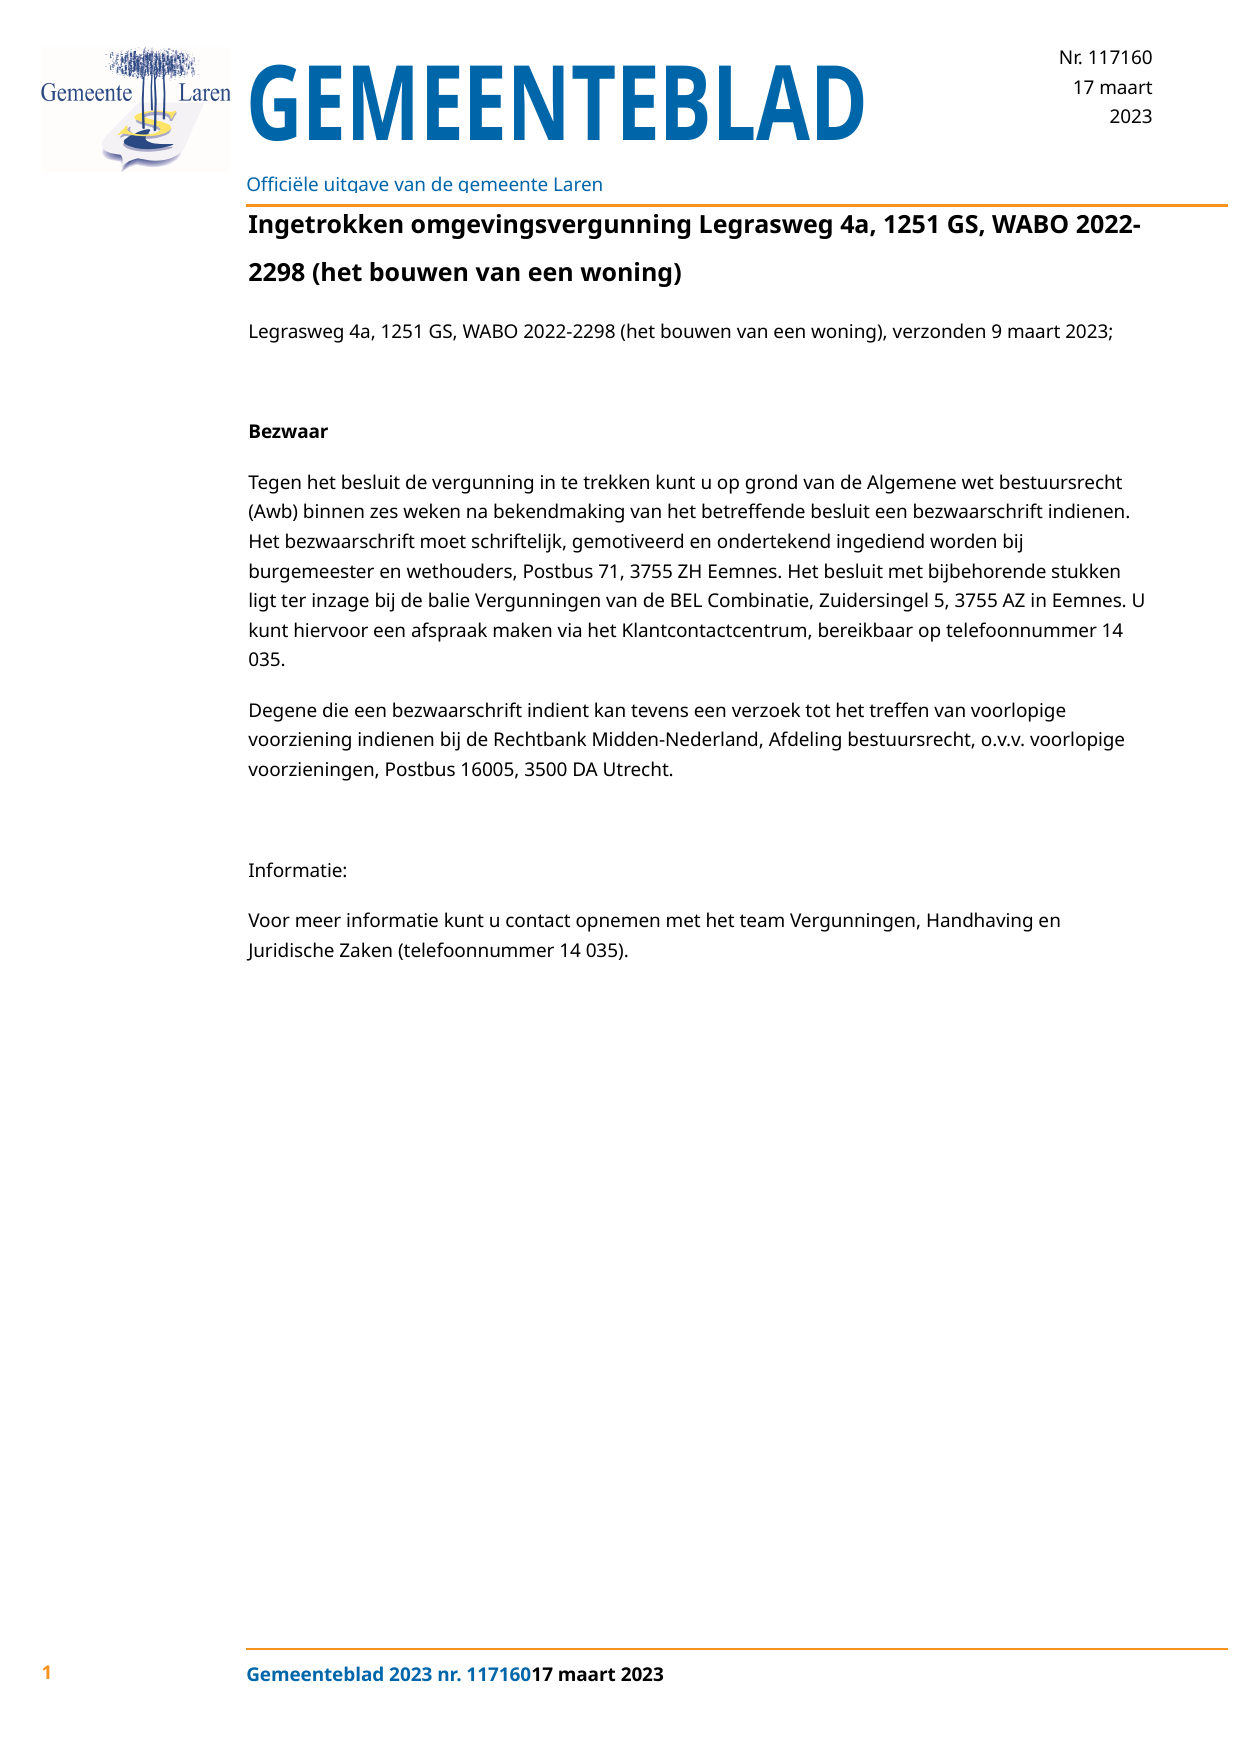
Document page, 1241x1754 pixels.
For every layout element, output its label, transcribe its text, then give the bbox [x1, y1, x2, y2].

text Bezwaar [248, 419, 1152, 444]
text Tegen het besluit de vergunning in te trekken kunt u op grond van de Algemene wet bestuursrecht (Awb) binnen zes weken na bekendmaking van het betreffende besluit een bezwaarschrift indienen. Het bezwaarschrift moet schriftelijk, gemotiveerd en ondertekend ingediend worden bij burgemeester en wethouders, Postbus 71, 3755 ZH Eemnes. Het besluit met bijbehorende stukken ligt ter inzage bij de balie Vergunningen van de BEL Combinatie, Zuidersingel 5, 3755 AZ in Eemnes. U kunt hiervoor een afspraak maken via het Klantcontactcentrum, bereikbaar op telefoonnummer 14 035. [248, 469, 1152, 672]
picture [41, 47, 231, 172]
text Voor meer informatie kunt u contact opnemen met het team Vergunningen, Handhaving en Juridische Zaken (telefoonnummer 14 035). [248, 907, 1152, 963]
text Informatie: [248, 857, 1152, 883]
text Legrasweg 4a, 1251 GS, WABO 2022-2298 (het bouwen van een woning), verzonden 9 maart 2023; [248, 318, 1152, 344]
text Ingetrokken omgevingsvergunning Legrasweg 4a, 1251 GS, WABO 2022-2298 (het bouwen van een woning) [248, 207, 1152, 288]
text Degene die een bezwaarschrift indient kan tevens een verzoek tot het treffen van voorlopige voorziening indienen bij de Rechtbank Midden-Nederland, Afdeling bestuursrecht, o.v.v. voorlopige voorzieningen, Postbus 16005, 3500 DA Utrecht. [248, 697, 1152, 782]
